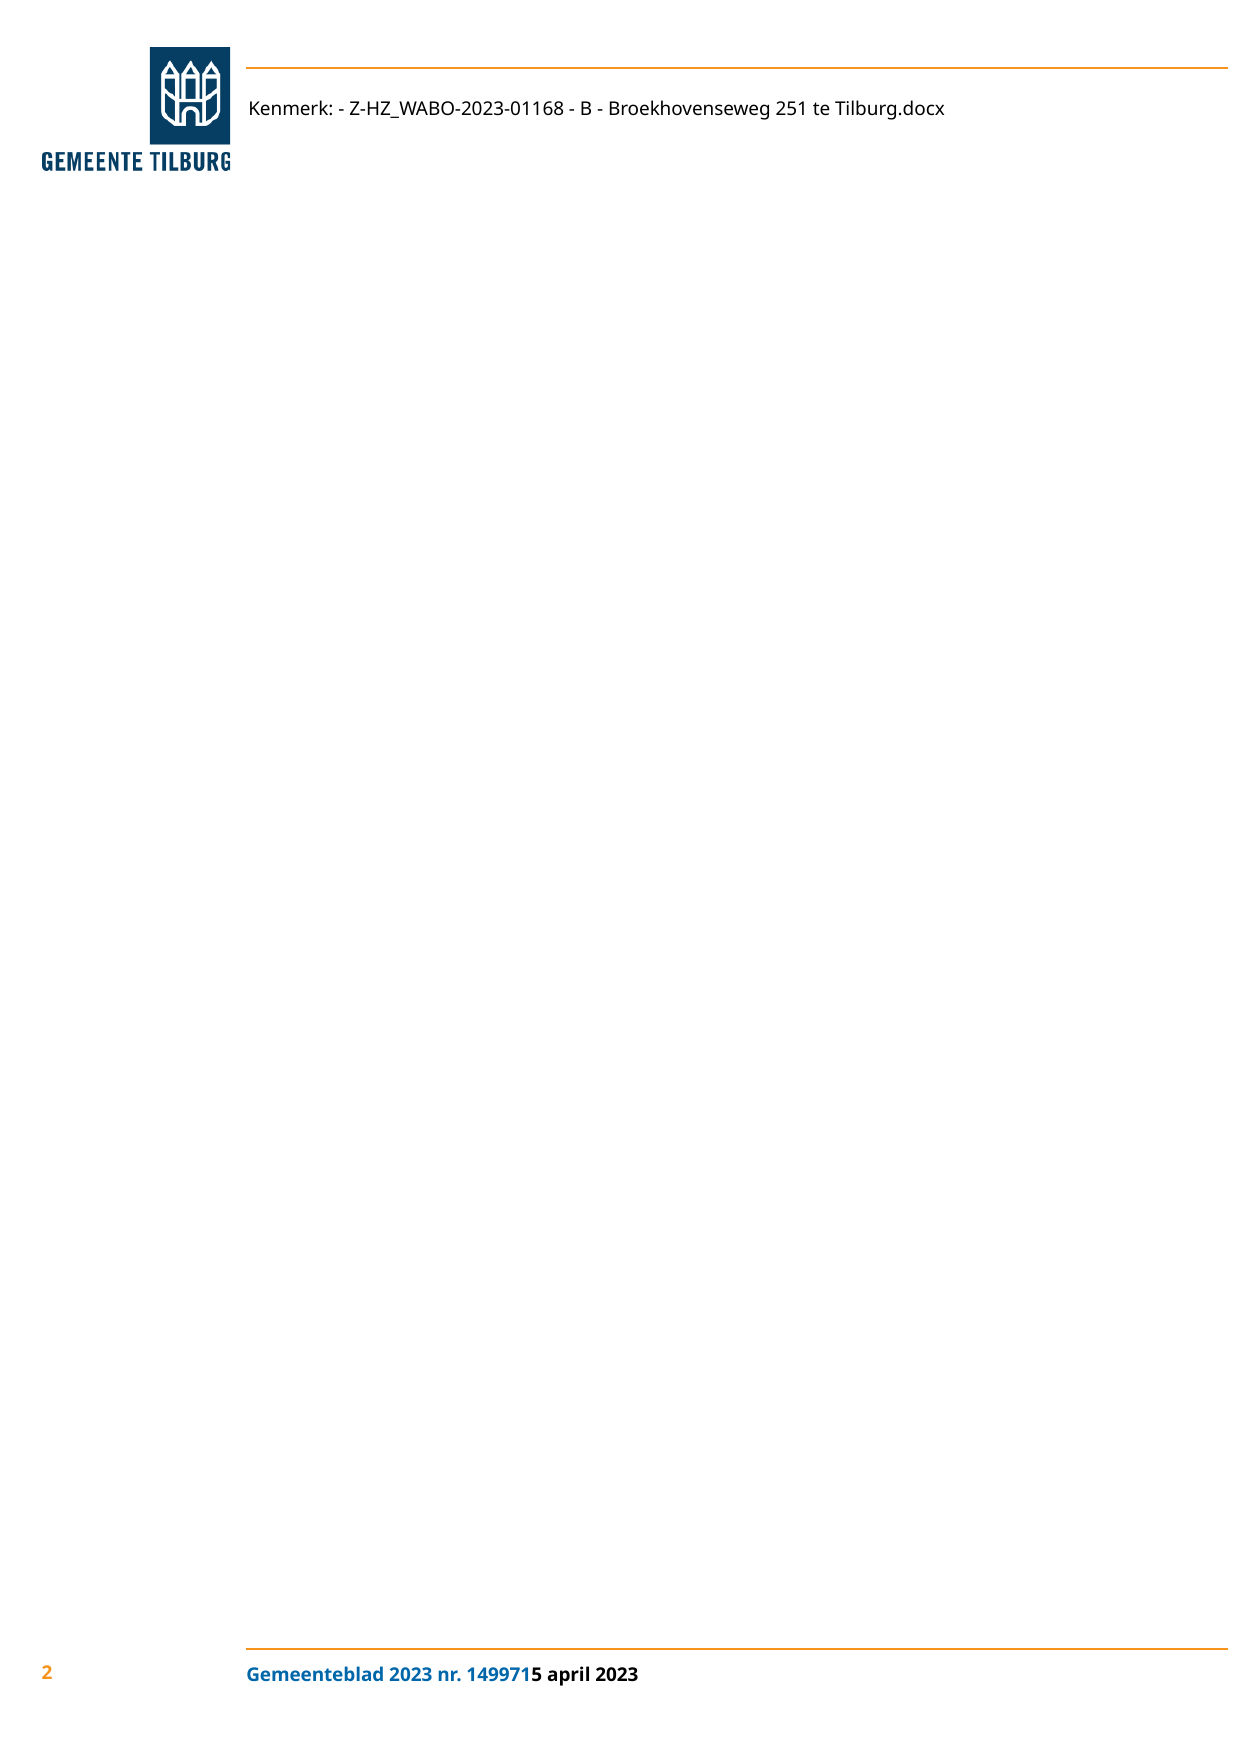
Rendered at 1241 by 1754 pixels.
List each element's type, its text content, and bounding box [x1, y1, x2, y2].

text Kenmerk: - Z-HZ_WABO-2023-01168 - B - Broekhovenseweg 251 te Tilburg.docx [248, 95, 1152, 121]
picture [41, 47, 231, 172]
